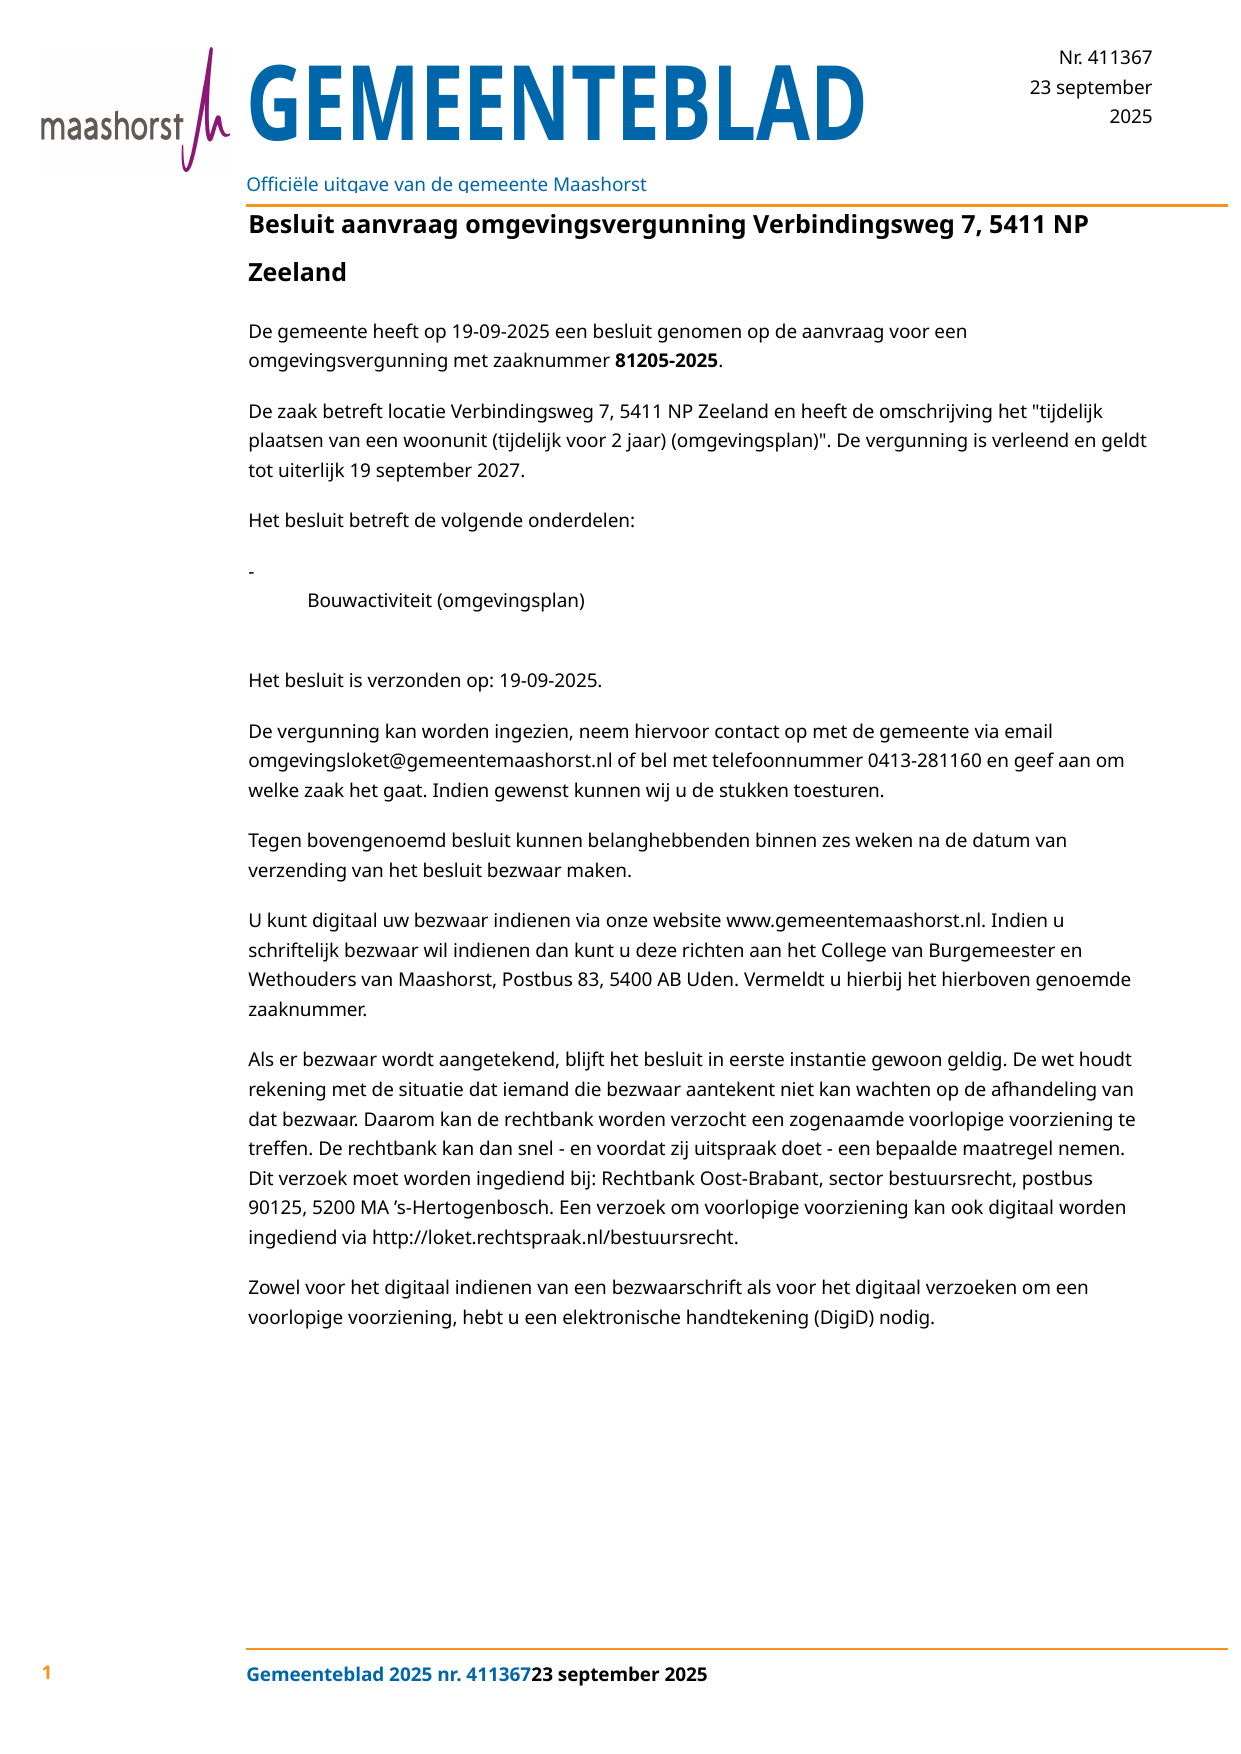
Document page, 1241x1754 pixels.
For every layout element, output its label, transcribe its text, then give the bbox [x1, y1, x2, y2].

text Tegen bovengenoemd besluit kunnen belanghebbenden binnen zes weken na de datum van verzending van het besluit bezwaar maken. [248, 827, 1152, 883]
text Besluit aanvraag omgevingsvergunning Verbindingsweg 7, 5411 NP Zeeland [248, 207, 1152, 288]
picture [41, 47, 231, 172]
list Bouwactiviteit (omgevingsplan) [248, 587, 1152, 613]
text U kunt digitaal uw bezwaar indienen via onze website www.gemeentemaashorst.nl. Indien u schriftelijk bezwaar wil indienen dan kunt u deze richten aan het College van Burgemeester en Wethouders van Maashorst, Postbus 83, 5400 AB Uden. Vermeldt u hierbij het hierboven genoemde zaaknummer. [248, 907, 1152, 1022]
text Het besluit is verzonden op: 19-09-2025. [248, 667, 1152, 693]
text Als er bezwaar wordt aangetekend, blijft het besluit in eerste instantie gewoon geldig. De wet houdt rekening met de situatie dat iemand die bezwaar aantekent niet kan wachten op de afhandeling van dat bezwaar. Daarom kan de rechtbank worden verzocht een zogenaamde voorlopige voorziening te treffen. De rechtbank kan dan snel - en voordat zij uitspraak doet - een bepaalde maatregel nemen. Dit verzoek moet worden ingediend bij: Rechtbank Oost-Brabant, sector bestuursrecht, postbus 90125, 5200 MA ’s-Hertogenbosch. Een verzoek om voorlopige voorziening kan ook digitaal worden ingediend via http://loket.rechtspraak.nl/bestuursrecht. [248, 1047, 1152, 1250]
text De zaak betreft locatie Verbindingsweg 7, 5411 NP Zeeland en heeft de omschrijving het "tijdelijk plaatsen van een woonunit (tijdelijk voor 2 jaar) (omgevingsplan)". De vergunning is verleend en geldt tot uiterlijk 19 september 2027. [248, 398, 1152, 483]
text De gemeente heeft op 19-09-2025 een besluit genomen op de aanvraag voor een omgevingsvergunning met zaaknummer 81205-2025. [248, 318, 1152, 373]
text Het besluit betreft de volgende onderdelen: [248, 507, 1152, 533]
text De vergunning kan worden ingezien, neem hiervoor contact op met de gemeente via email omgevingsloket@gemeentemaashorst.nl of bel met telefoonnummer 0413-281160 en geef aan om welke zaak het gaat. Indien gewenst kunnen wij u de stukken toesturen. [248, 718, 1152, 803]
text Zowel voor het digitaal indienen van een bezwaarschrift als voor het digitaal verzoeken om een voorlopige voorziening, hebt u een elektronische handtekening (DigiD) nodig. [248, 1274, 1152, 1330]
